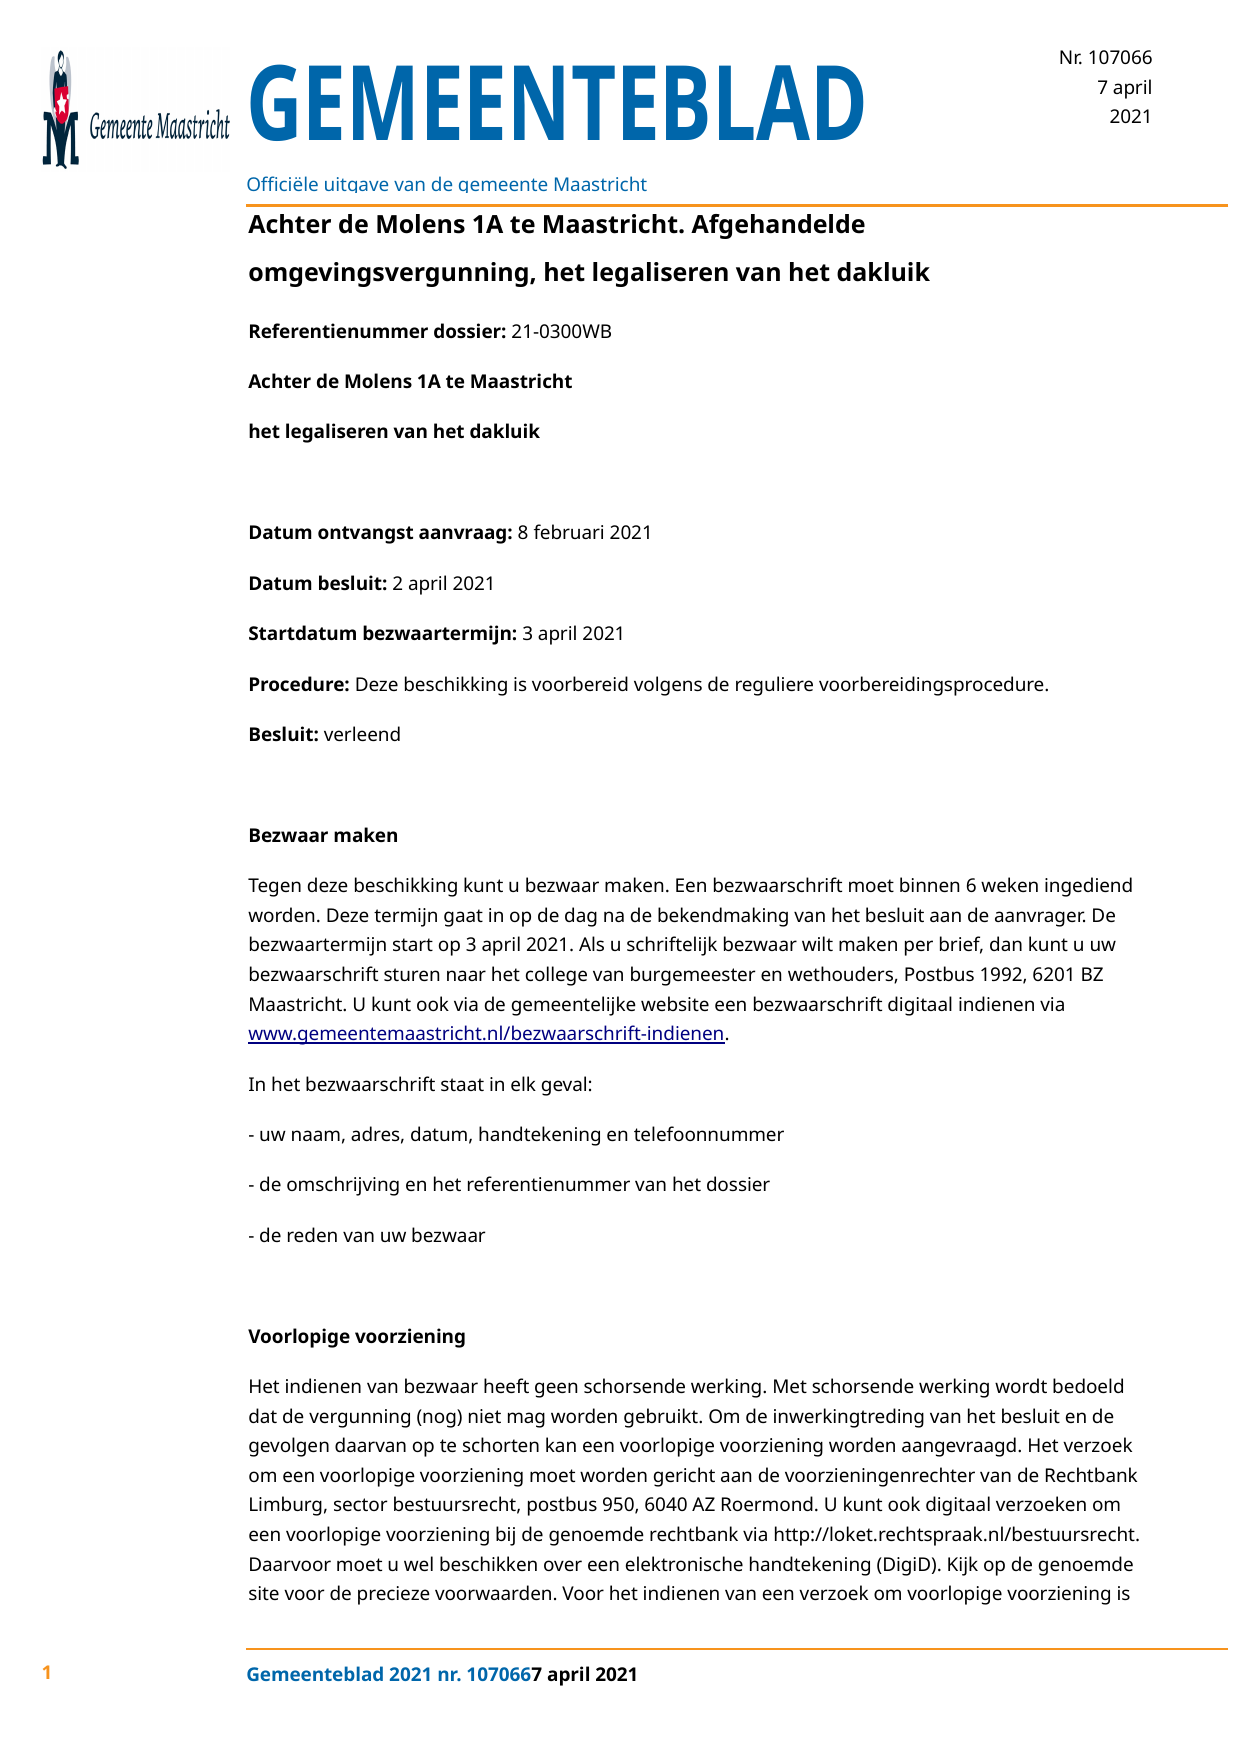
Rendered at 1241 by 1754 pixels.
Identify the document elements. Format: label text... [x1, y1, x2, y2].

text Besluit: verleend [248, 721, 1152, 747]
text Datum ontvangst aanvraag: 8 februari 2021 [248, 519, 1152, 545]
text Voorlopige voorziening [248, 1323, 1152, 1349]
picture [41, 47, 231, 172]
text Procedure: Deze beschikking is voorbereid volgens de reguliere voorbereidingsprocedure. [248, 671, 1152, 697]
text In het bezwaarschrift staat in elk geval: [248, 1071, 1152, 1097]
text - de omschrijving en het referentienummer van het dossier [248, 1172, 1152, 1197]
text Achter de Molens 1A te Maastricht [248, 368, 1152, 394]
text het legaliseren van het dakluik [248, 419, 1152, 444]
text Startdatum bezwaartermijn: 3 april 2021 [248, 620, 1152, 646]
text - uw naam, adres, datum, handtekening en telefoonnummer [248, 1121, 1152, 1147]
text Referentienummer dossier: 21-0300WB [248, 318, 1152, 344]
text Achter de Molens 1A te Maastricht. Afgehandelde omgevingsvergunning, het legaliseren van het dakluik [248, 207, 1152, 288]
text Tegen deze beschikking kunt u bezwaar maken. Een bezwaarschrift moet binnen 6 weken ingediend worden. Deze termijn gaat in op de dag na de bekendmaking van het besluit aan de aanvrager. De bezwaartermijn start op 3 april 2021. Als u schriftelijk bezwaar wilt maken per brief, dan kunt u uw bezwaarschrift sturen naar het college van burgemeester en wethouders, Postbus 1992, 6201 BZ Maastricht. U kunt ook via de gemeentelijke website een bezwaarschrift digitaal indienen via www.gemeentemaastricht.nl/bezwaarschrift-indienen. [248, 872, 1152, 1046]
text - de reden van uw bezwaar [248, 1222, 1152, 1248]
text Het indienen van bezwaar heeft geen schorsende werking. Met schorsende werking wordt bedoeld dat de vergunning (nog) niet mag worden gebruikt. Om de inwerkingtreding van het besluit en de gevolgen daarvan op te schorten kan een voorlopige voorziening worden aangevraagd. Het verzoek om een voorlopige voorziening moet worden gericht aan de voorzieningenrechter van de Rechtbank Limburg, sector bestuursrecht, postbus 950, 6040 AZ Roermond. U kunt ook digitaal verzoeken om een voorlopige voorziening bij de genoemde rechtbank via http://loket.rechtspraak.nl/bestuursrecht. Daarvoor moet u wel beschikken over een elektronische handtekening (DigiD). Kijk op de genoemde site voor de precieze voorwaarden. Voor het indienen van een verzoek om voorlopige voorziening is [248, 1373, 1152, 1606]
text Bezwaar maken [248, 822, 1152, 848]
text Datum besluit: 2 april 2021 [248, 570, 1152, 596]
